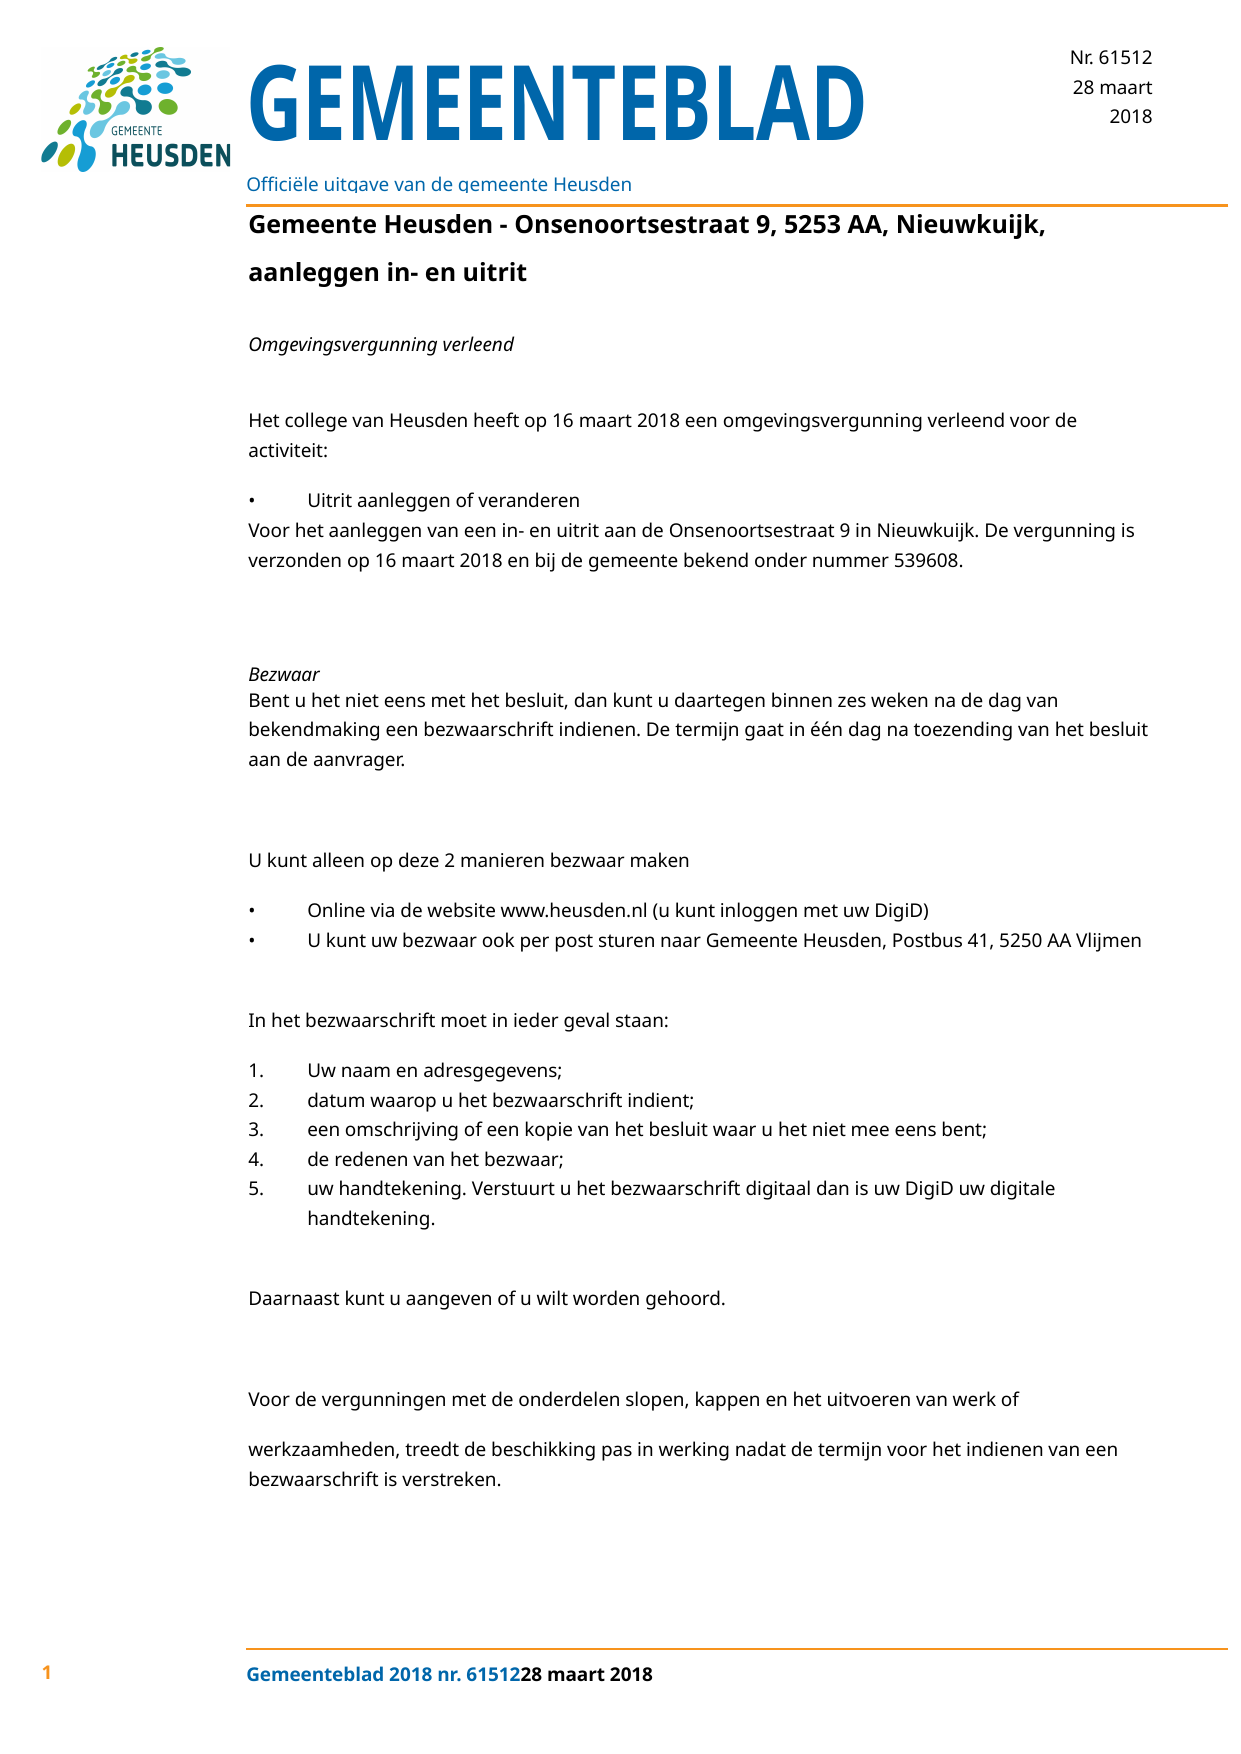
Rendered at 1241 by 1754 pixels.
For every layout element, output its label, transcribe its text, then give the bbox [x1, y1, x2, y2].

list een omschrijving of een kopie van het besluit waar u het niet mee eens bent; [248, 1116, 1152, 1142]
text Het college van Heusden heeft op 16 maart 2018 een omgevingsvergunning verleend voor de activiteit: [248, 408, 1152, 463]
text Voor de vergunningen met de onderdelen slopen, kappen en het uitvoeren van werk of [248, 1386, 1152, 1412]
text Voor het aanleggen van een in- en uitrit aan de Onsenoortsestraat 9 in Nieuwkuijk. De vergunning is verzonden op 16 maart 2018 en bij de gemeente bekend onder nummer 539608. [248, 517, 1152, 572]
text werkzaamheden, treedt de beschikking pas in werking nadat de termijn voor het indienen van een bezwaarschrift is verstreken. [248, 1436, 1152, 1492]
picture [41, 47, 231, 172]
text Gemeente Heusden - Onsenoortsestraat 9, 5253 AA, Nieuwkuijk, aanleggen in- en uitrit [248, 207, 1152, 288]
list Uw naam en adresgegevens; [248, 1057, 1152, 1083]
text Bent u het niet eens met het besluit, dan kunt u daartegen binnen zes weken na de dag van bekendmaking een bezwaarschrift indienen. De termijn gaat in één dag na toezending van het besluit aan de aanvrager. [248, 687, 1152, 772]
list Online via de website www.heusden.nl (u kunt inloggen met uw DigiD) [248, 897, 1152, 923]
list Uitrit aanleggen of veranderen [248, 488, 1152, 513]
text In het bezwaarschrift moet in ieder geval staan: [248, 1007, 1152, 1033]
text Omgevingsvergunning verleend [248, 331, 1152, 357]
text Daarnaast kunt u aangeven of u wilt worden gehoord. [248, 1285, 1152, 1311]
list U kunt uw bezwaar ook per post sturen naar Gemeente Heusden, Postbus 41, 5250 AA Vlijmen [248, 927, 1152, 953]
list uw handtekening. Verstuurt u het bezwaarschrift digitaal dan is uw DigiD uw digitale handtekening. [248, 1176, 1152, 1231]
text U kunt alleen op deze 2 manieren bezwaar maken [248, 847, 1152, 873]
list de redenen van het bezwaar; [248, 1146, 1152, 1172]
list datum waarop u het bezwaarschrift indient; [248, 1087, 1152, 1113]
text Bezwaar [248, 661, 1152, 687]
